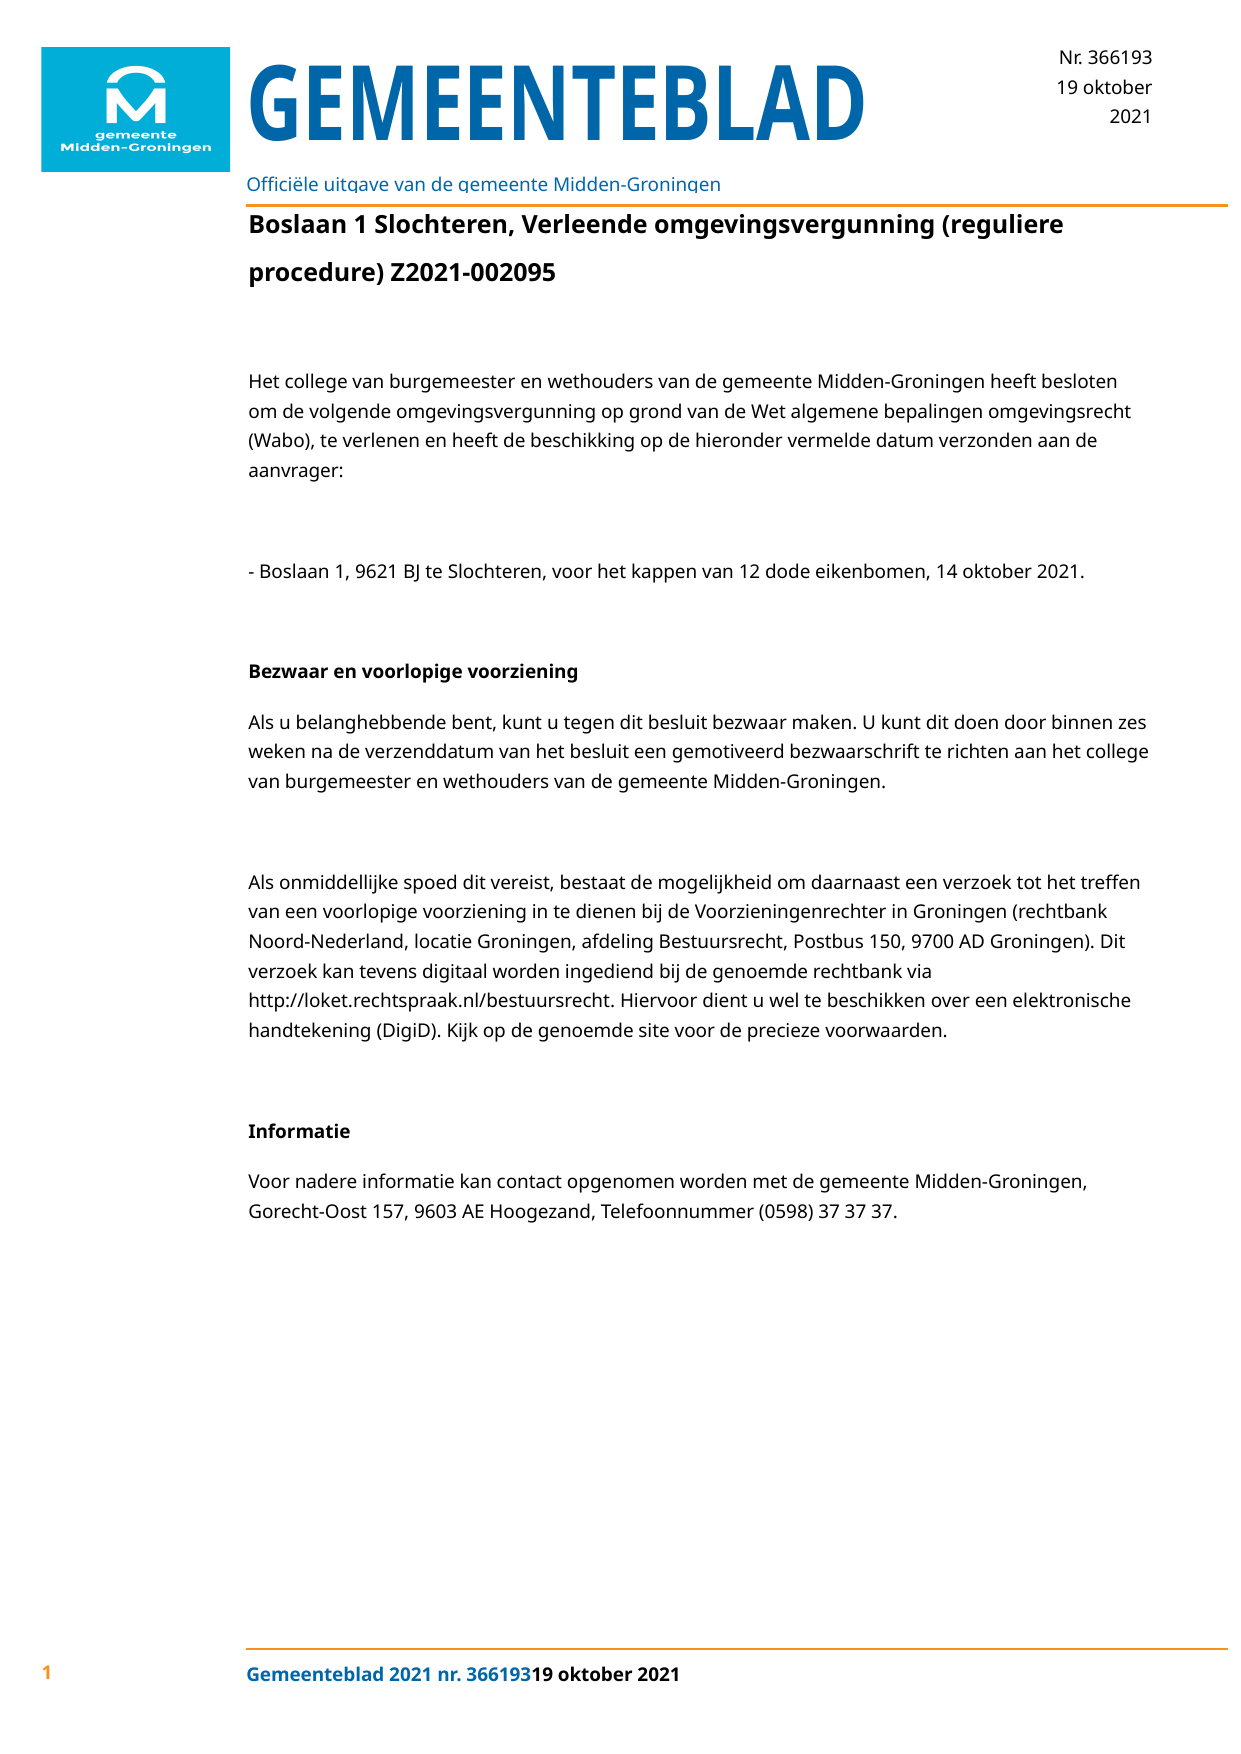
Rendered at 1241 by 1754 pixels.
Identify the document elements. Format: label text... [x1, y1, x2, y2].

text - Boslaan 1, 9621 BJ te Slochteren, voor het kappen van 12 dode eikenbomen, 14 oktober 2021. [248, 558, 1152, 584]
text Als u belanghebbende bent, kunt u tegen dit besluit bezwaar maken. U kunt dit doen door binnen zes weken na de verzenddatum van het besluit een gemotiveerd bezwaarschrift te richten aan het college van burgemeester en wethouders van de gemeente Midden-Groningen. [248, 709, 1152, 794]
text Bezwaar en voorlopige voorziening [248, 659, 1152, 684]
picture [184, 146, 190, 153]
text Het college van burgemeester en wethouders van de gemeente Midden-Groningen heeft besloten om de volgende omgevingsvergunning op grond van de Wet algemene bepalingen omgevingsrecht (Wabo), te verlenen en heeft de beschikking op de hieronder vermelde datum verzonden aan de aanvrager: [248, 368, 1152, 483]
text Als onmiddellijke spoed dit vereist, bestaat de mogelijkheid om daarnaast een verzoek tot het treffen van een voorlopige voorziening in te dienen bij de Voorzieningenrechter in Groningen (rechtbank Noord-Nederland, locatie Groningen, afdeling Bestuursrecht, Postbus 150, 9700 AD Groningen). Dit verzoek kan tevens digitaal worden ingediend bij de genoemde rechtbank via http://loket.rechtspraak.nl/bestuursrecht. Hiervoor dient u wel te beschikken over een elektronische handtekening (DigiD). Kijk op de genoemde site voor de precieze voorwaarden. [248, 869, 1152, 1043]
picture [107, 89, 165, 122]
text Boslaan 1 Slochteren, Verleende omgevingsvergunning (reguliere procedure) Z2021-002095 [248, 207, 1152, 288]
text Voor nadere informatie kan contact opgenomen worden met de gemeente Midden-Groningen, Gorecht-Oost 157, 9603 AE Hoogezand, Telefoonnummer (0598) 37 37 37. [248, 1168, 1152, 1224]
picture [108, 66, 164, 82]
text Informatie [248, 1118, 1152, 1144]
